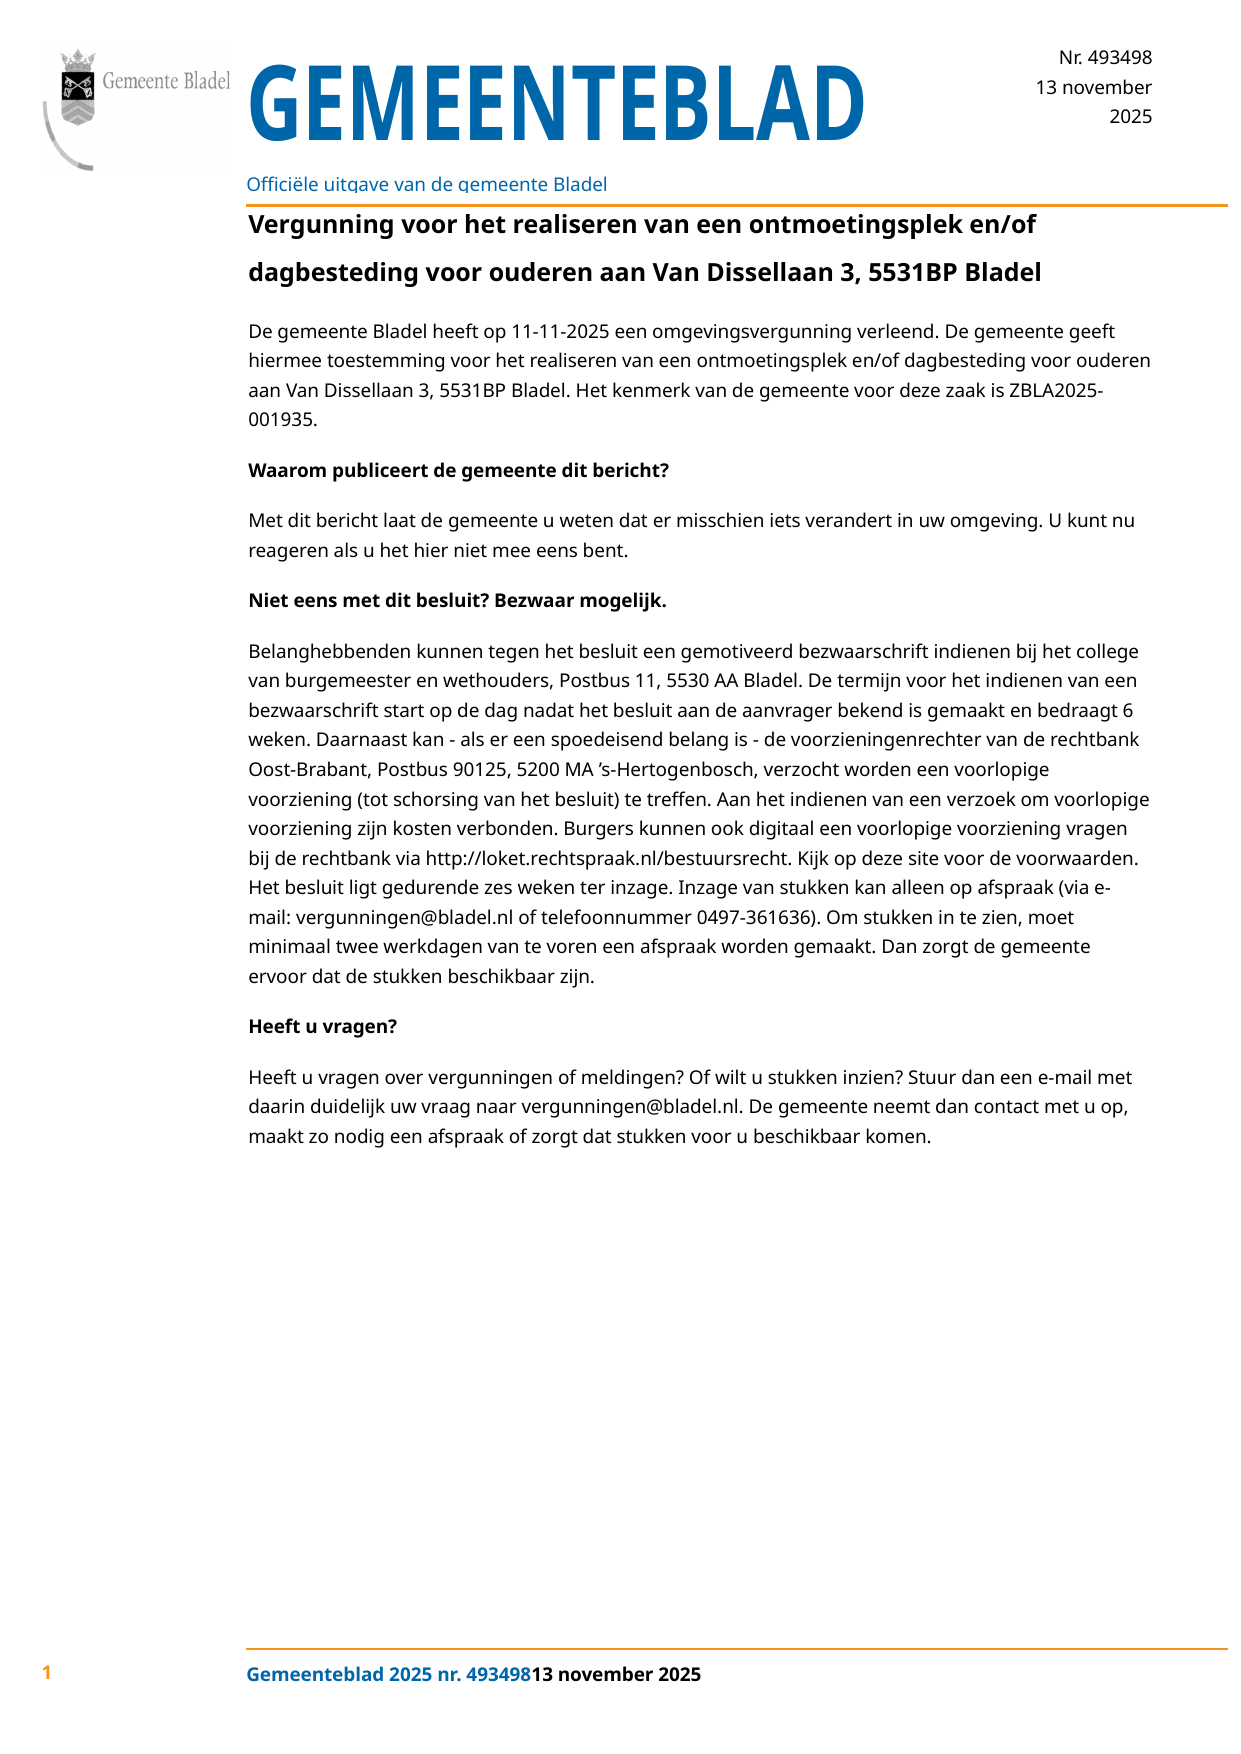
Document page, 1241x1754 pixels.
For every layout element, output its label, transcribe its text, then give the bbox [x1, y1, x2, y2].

text Met dit bericht laat de gemeente u weten dat er misschien iets verandert in uw omgeving. U kunt nu reageren als u het hier niet mee eens bent. [248, 507, 1152, 563]
text De gemeente Bladel heeft op 11-11-2025 een omgevingsvergunning verleend. De gemeente geeft hiermee toestemming voor het realiseren van een ontmoetingsplek en/of dagbesteding voor ouderen aan Van Dissellaan 3, 5531BP Bladel. Het kenmerk van de gemeente voor deze zaak is ZBLA2025-001935. [248, 318, 1152, 432]
text Heeft u vragen over vergunningen of meldingen? Of wilt u stukken inzien? Stuur dan een e-mail met daarin duidelijk uw vraag naar vergunningen@bladel.nl. De gemeente neemt dan contact met u op, maakt zo nodig een afspraak of zorgt dat stukken voor u beschikbaar komen. [248, 1064, 1152, 1149]
text Belanghebbenden kunnen tegen het besluit een gemotiveerd bezwaarschrift indienen bij het college van burgemeester en wethouders, Postbus 11, 5530 AA Bladel. De termijn voor het indienen van een bezwaarschrift start op de dag nadat het besluit aan de aanvrager bekend is gemaakt en bedraagt 6 weken. Daarnaast kan - als er een spoedeisend belang is - de voorzieningenrechter van de rechtbank Oost-Brabant, Postbus 90125, 5200 MA ’s-Hertogenbosch, verzocht worden een voorlopige voorziening (tot schorsing van het besluit) te treffen. Aan het indienen van een verzoek om voorlopige voorziening zijn kosten verbonden. Burgers kunnen ook digitaal een voorlopige voorziening vragen bij de rechtbank via http://loket.rechtspraak.nl/bestuursrecht. Kijk op deze site voor de voorwaarden. Het besluit ligt gedurende zes weken ter inzage. Inzage van stukken kan alleen op afspraak (via e-mail: vergunningen@bladel.nl of telefoonnummer 0497-361636). Om stukken in te zien, moet minimaal twee werkdagen van te voren een afspraak worden gemaakt. Dan zorgt de gemeente ervoor dat de stukken beschikbaar zijn. [248, 638, 1152, 989]
text Vergunning voor het realiseren van een ontmoetingsplek en/of dagbesteding voor ouderen aan Van Dissellaan 3, 5531BP Bladel [248, 207, 1152, 288]
text Waarom publiceert de gemeente dit bericht? [248, 457, 1152, 483]
text Heeft u vragen? [248, 1014, 1152, 1039]
text Niet eens met dit besluit? Bezwaar mogelijk. [248, 587, 1152, 613]
picture [41, 47, 231, 172]
